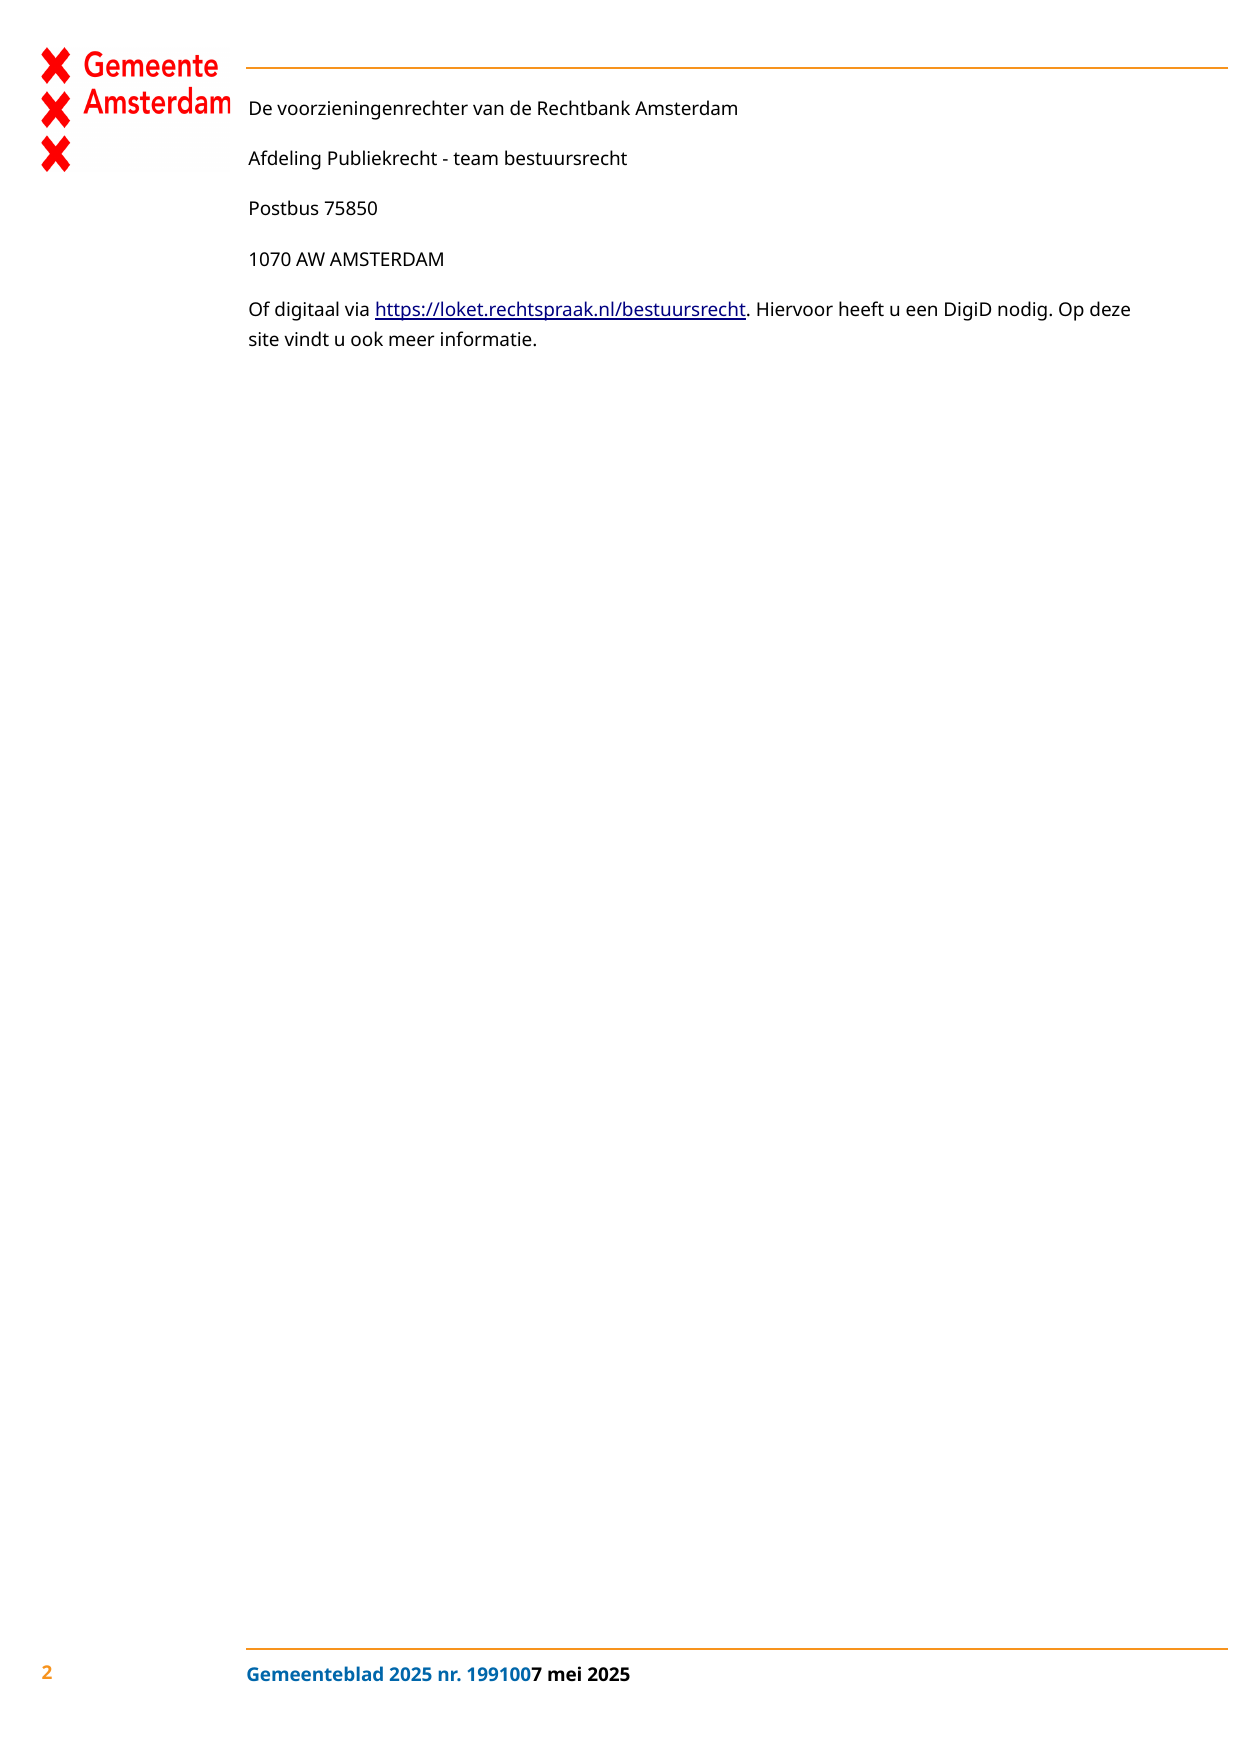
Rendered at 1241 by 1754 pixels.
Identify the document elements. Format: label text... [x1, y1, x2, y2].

text Postbus 75850 [248, 196, 1152, 221]
text 1070 AW AMSTERDAM [248, 246, 1152, 272]
text Of digitaal via https://loket.rechtspraak.nl/bestuursrecht. Hiervoor heeft u een DigiD nodig. Op deze site vindt u ook meer informatie. [248, 296, 1152, 352]
text Afdeling Publiekrecht - team bestuursrecht [248, 145, 1152, 171]
text De voorzieningenrechter van de Rechtbank Amsterdam [248, 95, 1152, 121]
picture [41, 47, 231, 172]
